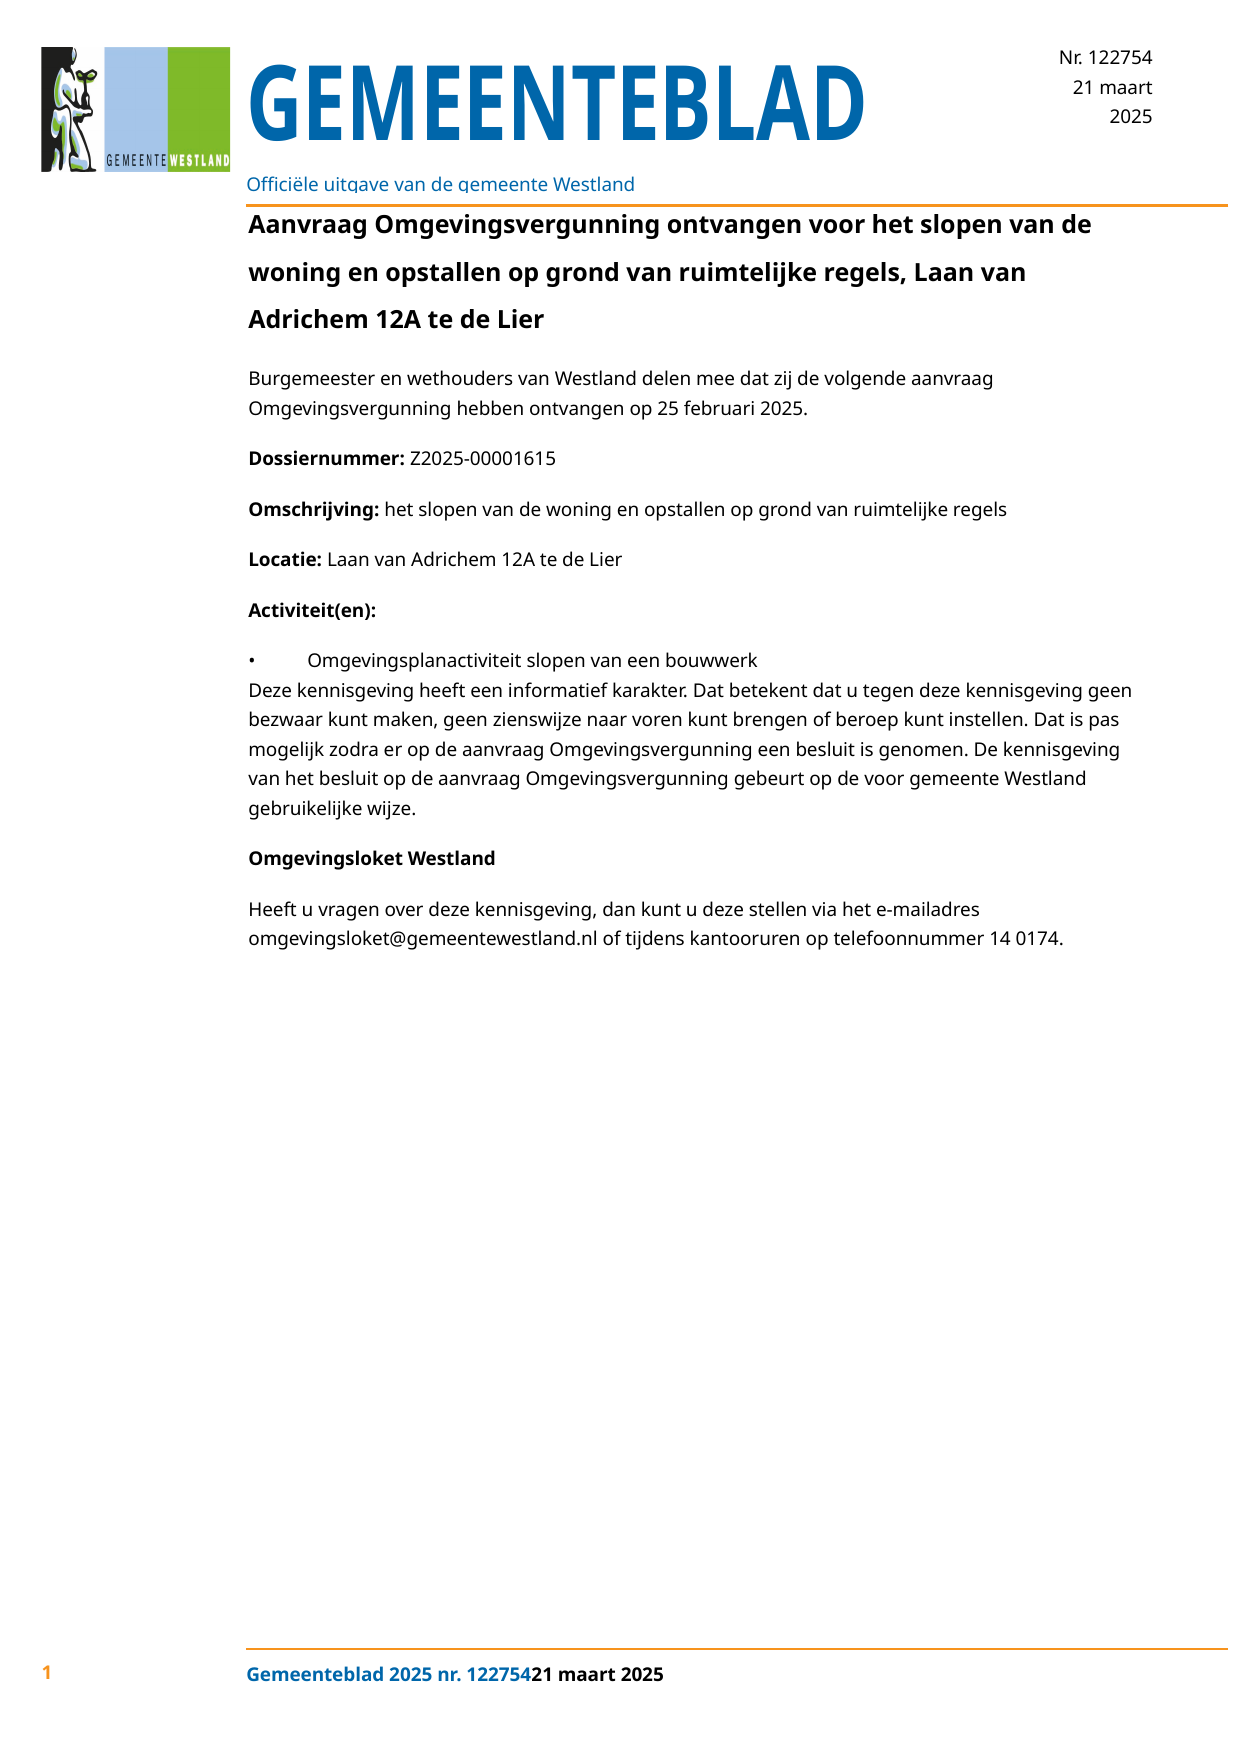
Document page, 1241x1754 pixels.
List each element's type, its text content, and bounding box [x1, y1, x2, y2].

text Omgevingsloket Westland [248, 846, 1152, 871]
text Omschrijving: het slopen van de woning en opstallen op grond van ruimtelijke regels [248, 496, 1152, 522]
list Omgevingsplanactiviteit slopen van een bouwwerk [248, 647, 1152, 673]
picture [41, 47, 231, 172]
text Aanvraag Omgevingsvergunning ontvangen voor het slopen van de woning en opstallen op grond van ruimtelijke regels, Laan van Adrichem 12A te de Lier [248, 207, 1152, 336]
text Activiteit(en): [248, 597, 1152, 622]
text Locatie: Laan van Adrichem 12A te de Lier [248, 546, 1152, 572]
text Deze kennisgeving heeft een informatief karakter. Dat betekent dat u tegen deze kennisgeving geen bezwaar kunt maken, geen zienswijze naar voren kunt brengen of beroep kunt instellen. Dat is pas mogelijk zodra er op de aanvraag Omgevingsvergunning een besluit is genomen. De kennisgeving van het besluit op de aanvraag Omgevingsvergunning gebeurt op de voor gemeente Westland gebruikelijke wijze. [248, 677, 1152, 821]
text Dossiernummer: Z2025-00001615 [248, 446, 1152, 471]
text Heeft u vragen over deze kennisgeving, dan kunt u deze stellen via het e-mailadres omgevingsloket@gemeentewestland.nl of tijdens kantooruren op telefoonnummer 14 0174. [248, 896, 1152, 951]
text Burgemeester en wethouders van Westland delen mee dat zij de volgende aanvraag Omgevingsvergunning hebben ontvangen op 25 februari 2025. [248, 366, 1152, 421]
